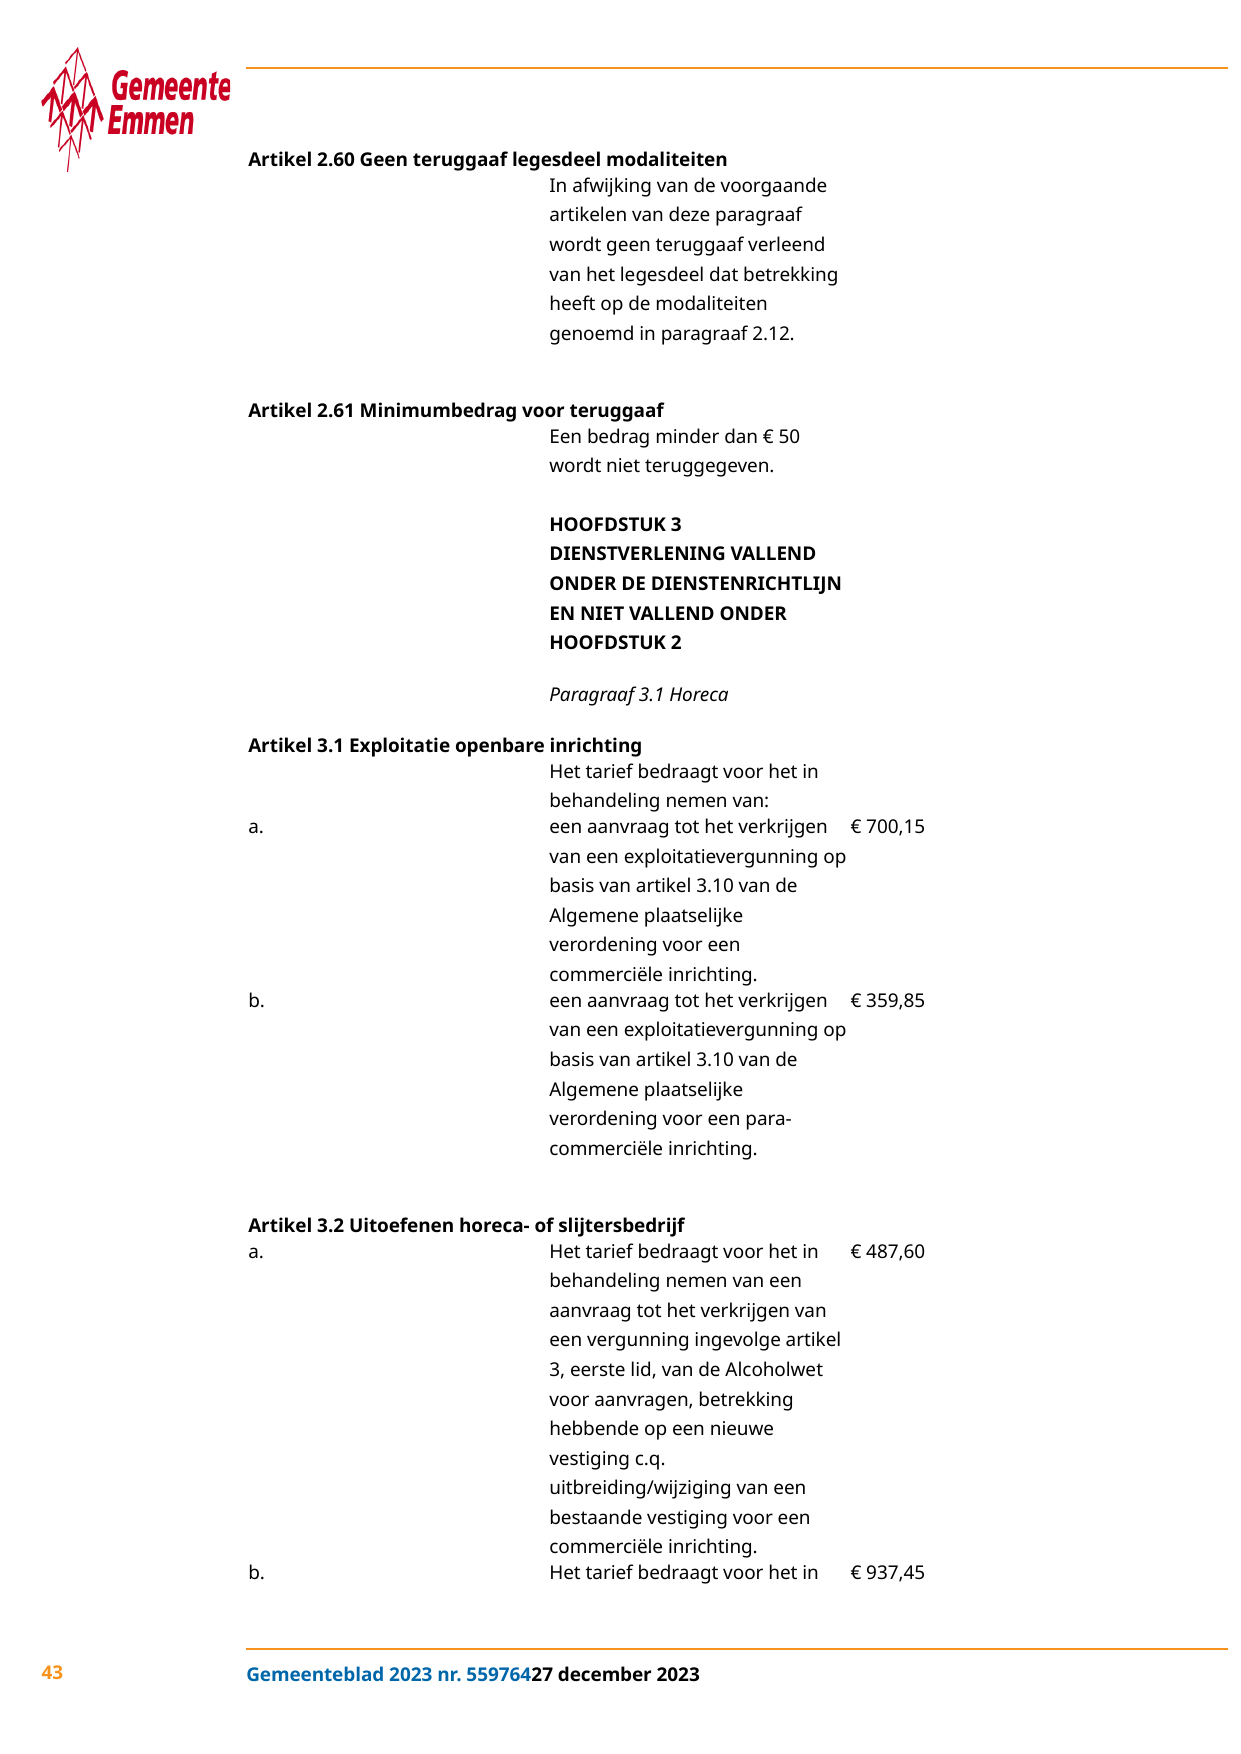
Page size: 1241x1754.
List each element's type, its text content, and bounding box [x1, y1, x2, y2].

table_cell [850, 1186, 1152, 1212]
table_header [248, 511, 549, 537]
table_cell [850, 423, 1152, 478]
table_cell [248, 172, 549, 346]
table_cell Artikel 2.60 Geen teruggaaf legesdeel modaliteiten [248, 146, 850, 172]
picture [41, 47, 231, 172]
table_cell [549, 371, 850, 397]
table_cell [850, 732, 1152, 758]
table_cell [549, 655, 850, 681]
table_cell Een bedrag minder dan € 50 wordt niet teruggegeven. [549, 423, 850, 478]
table_cell [850, 681, 1152, 707]
table_cell [850, 758, 1152, 813]
table_cell [549, 95, 850, 121]
table_cell [248, 758, 549, 813]
table_cell [850, 346, 1152, 371]
table_cell [850, 172, 1152, 346]
table_cell Artikel 3.2 Uitoefenen horeca- of slijtersbedrijf [248, 1212, 850, 1238]
table_cell [248, 371, 549, 397]
table_cell [549, 346, 850, 371]
table_cell In afwijking van de voorgaande artikelen van deze paragraaf wordt geen teruggaaf verleend van het legesdeel dat betrekking heeft op de modaliteiten genoemd in paragraaf 2.12. [549, 172, 850, 346]
table_cell [248, 346, 549, 371]
table_cell een aanvraag tot het verkrijgen van een exploitatievergunning op basis van artikel 3.10 van de Algemene plaatselijke verordening voor een commerciële inrichting. [549, 813, 850, 987]
table_cell [850, 1212, 1152, 1238]
table_cell [850, 146, 1152, 172]
table_cell [248, 423, 549, 478]
table_cell [248, 707, 549, 732]
table_cell [549, 121, 850, 146]
table_cell b. [248, 987, 549, 1161]
table_cell [248, 121, 549, 146]
table_cell [248, 655, 549, 681]
table_cell Artikel 3.1 Exploitatie openbare inrichting [248, 732, 850, 758]
table_header HOOFDSTUK 3 DIENSTVERLENING VALLEND ONDER DE DIENSTENRICHTLIJN EN NIET VALLEND ONDER HOOFDSTUK 2 [549, 511, 850, 655]
table_cell [850, 121, 1152, 146]
table_cell b. [248, 1559, 549, 1585]
table_cell [248, 1186, 549, 1212]
table_cell a. [248, 1238, 549, 1559]
table_cell [850, 397, 1152, 423]
table_cell € 487,60 [850, 1238, 1152, 1559]
table_cell [549, 707, 850, 732]
table_cell Het tarief bedraagt voor het in behandeling nemen van een aanvraag tot het verkrijgen van een vergunning ingevolge artikel 3, eerste lid, van de Alcoholwet voor aanvragen, betrekking hebbende op een nieuwe vestiging c.q. uitbreiding/wijziging van een bestaande vestiging voor een commerciële inrichting. [549, 1238, 850, 1559]
table_cell [850, 95, 1152, 121]
table_cell een aanvraag tot het verkrijgen van een exploitatievergunning op basis van artikel 3.10 van de Algemene plaatselijke verordening voor een para-commerciële inrichting. [549, 987, 850, 1161]
table_cell Artikel 2.61 Minimumbedrag voor teruggaaf [248, 397, 850, 423]
table_cell [549, 1161, 850, 1186]
table_cell [850, 537, 1152, 655]
table_cell € 937,45 [850, 1559, 1152, 1585]
table_cell [549, 1186, 850, 1212]
table_header [850, 511, 1152, 537]
table_cell [248, 537, 549, 655]
table_cell [248, 95, 549, 121]
table_cell [248, 1161, 549, 1186]
table_cell [850, 371, 1152, 397]
table_cell Paragraaf 3.1 Horeca [549, 681, 850, 707]
table_cell a. [248, 813, 549, 987]
table_cell € 700,15 [850, 813, 1152, 987]
table_cell [248, 681, 549, 707]
table_cell [850, 707, 1152, 732]
table_cell [850, 1161, 1152, 1186]
table_cell Het tarief bedraagt voor het in behandeling nemen van: [549, 758, 850, 813]
table_cell Het tarief bedraagt voor het in [549, 1559, 850, 1585]
table_cell € 359,85 [850, 987, 1152, 1161]
table_cell [850, 655, 1152, 681]
